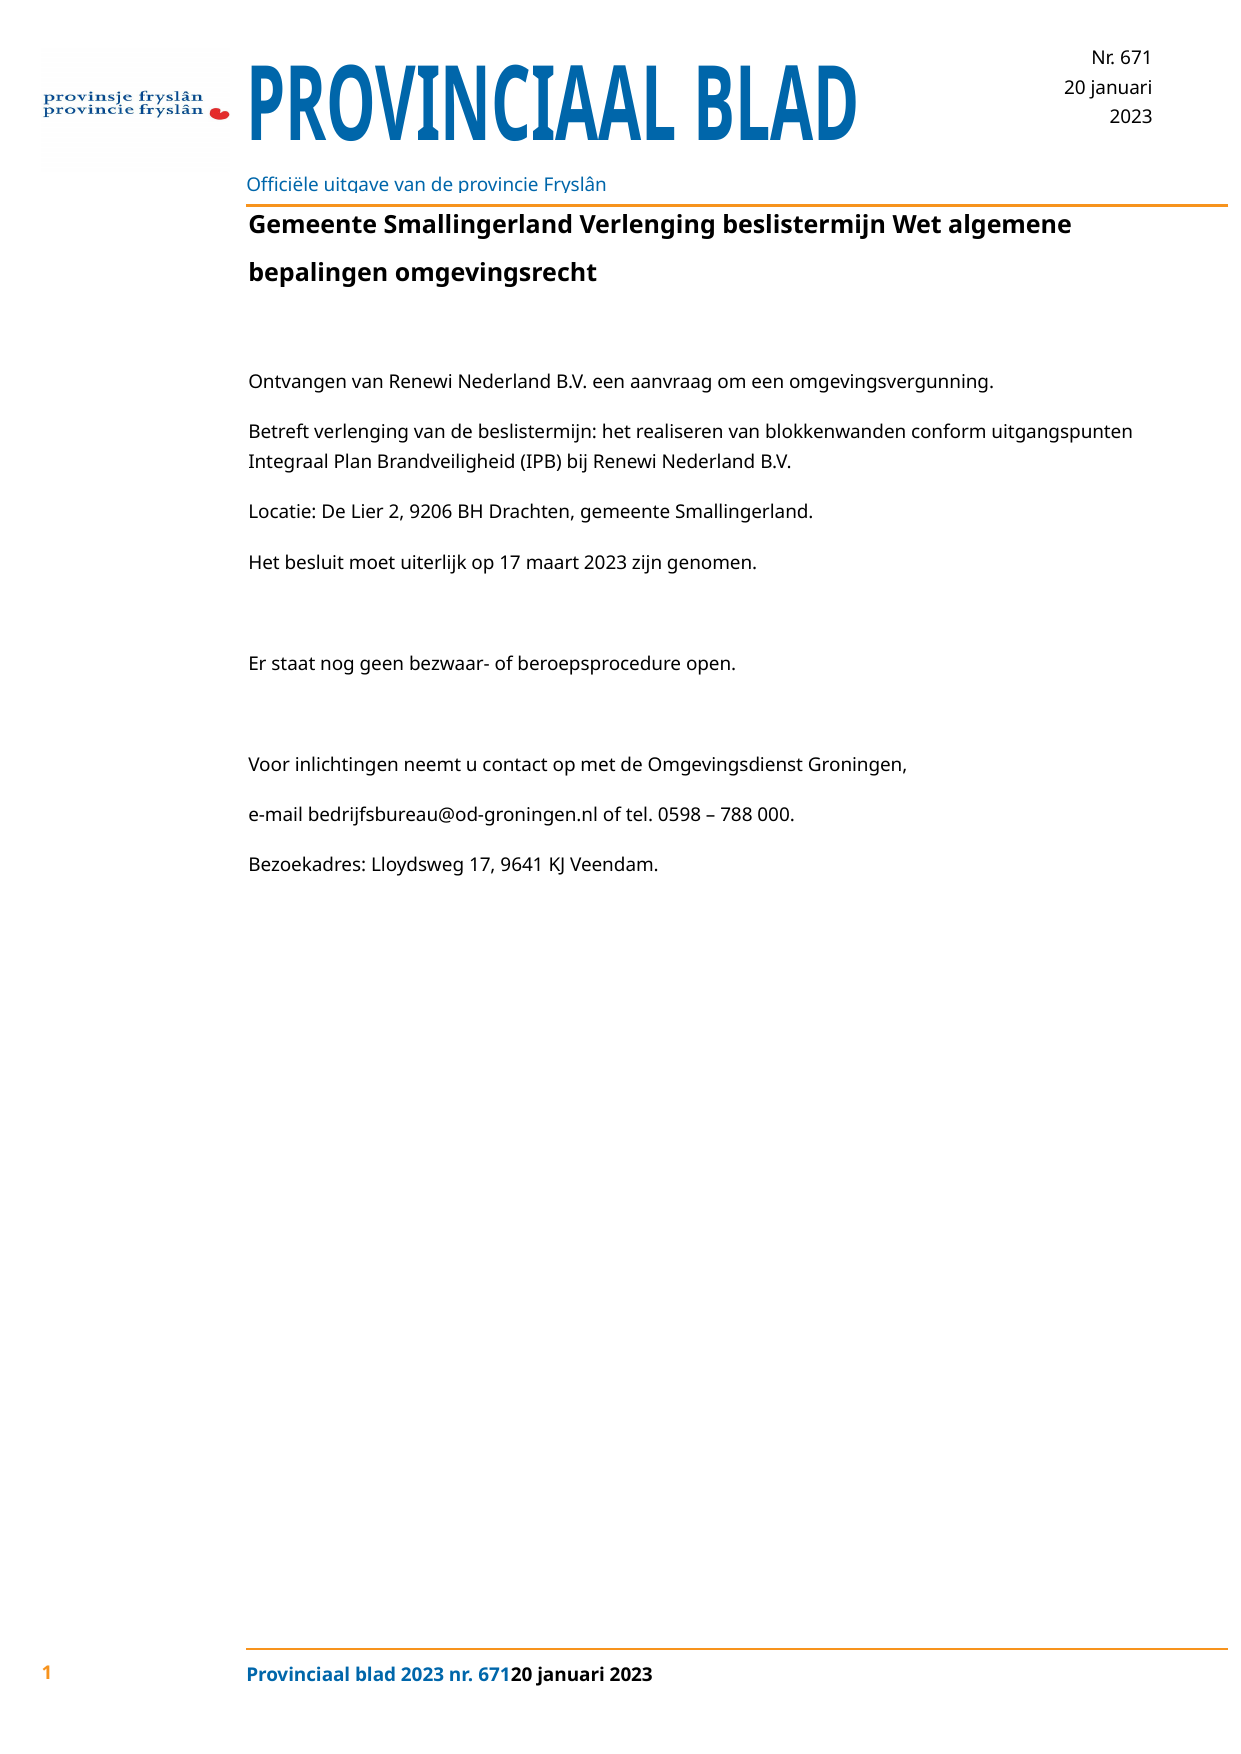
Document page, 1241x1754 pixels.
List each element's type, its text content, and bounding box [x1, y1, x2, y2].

text Bezoekadres: Lloydsweg 17, 9641 KJ Veendam. [248, 852, 1152, 877]
text Ontvangen van Renewi Nederland B.V. een aanvraag om een omgevingsvergunning. [248, 368, 1152, 394]
text Er staat nog geen bezwaar- of beroepsprocedure open. [248, 650, 1152, 676]
text Locatie: De Lier 2, 9206 BH Drachten, gemeente Smallingerland. [248, 499, 1152, 524]
text Voor inlichtingen neemt u contact op met de Omgevingsdienst Groningen, [248, 751, 1152, 777]
text Betreft verlenging van de beslistermijn: het realiseren van blokkenwanden conform uitgangspunten Integraal Plan Brandveiligheid (IPB) bij Renewi Nederland B.V. [248, 419, 1152, 474]
text Gemeente Smallingerland Verlenging beslistermijn Wet algemene bepalingen omgevingsrecht [248, 207, 1152, 288]
text Het besluit moet uiterlijk op 17 maart 2023 zijn genomen. [248, 549, 1152, 575]
picture [41, 47, 231, 172]
text e-mail bedrijfsbureau@od-groningen.nl of tel. 0598 – 788 000. [248, 801, 1152, 827]
